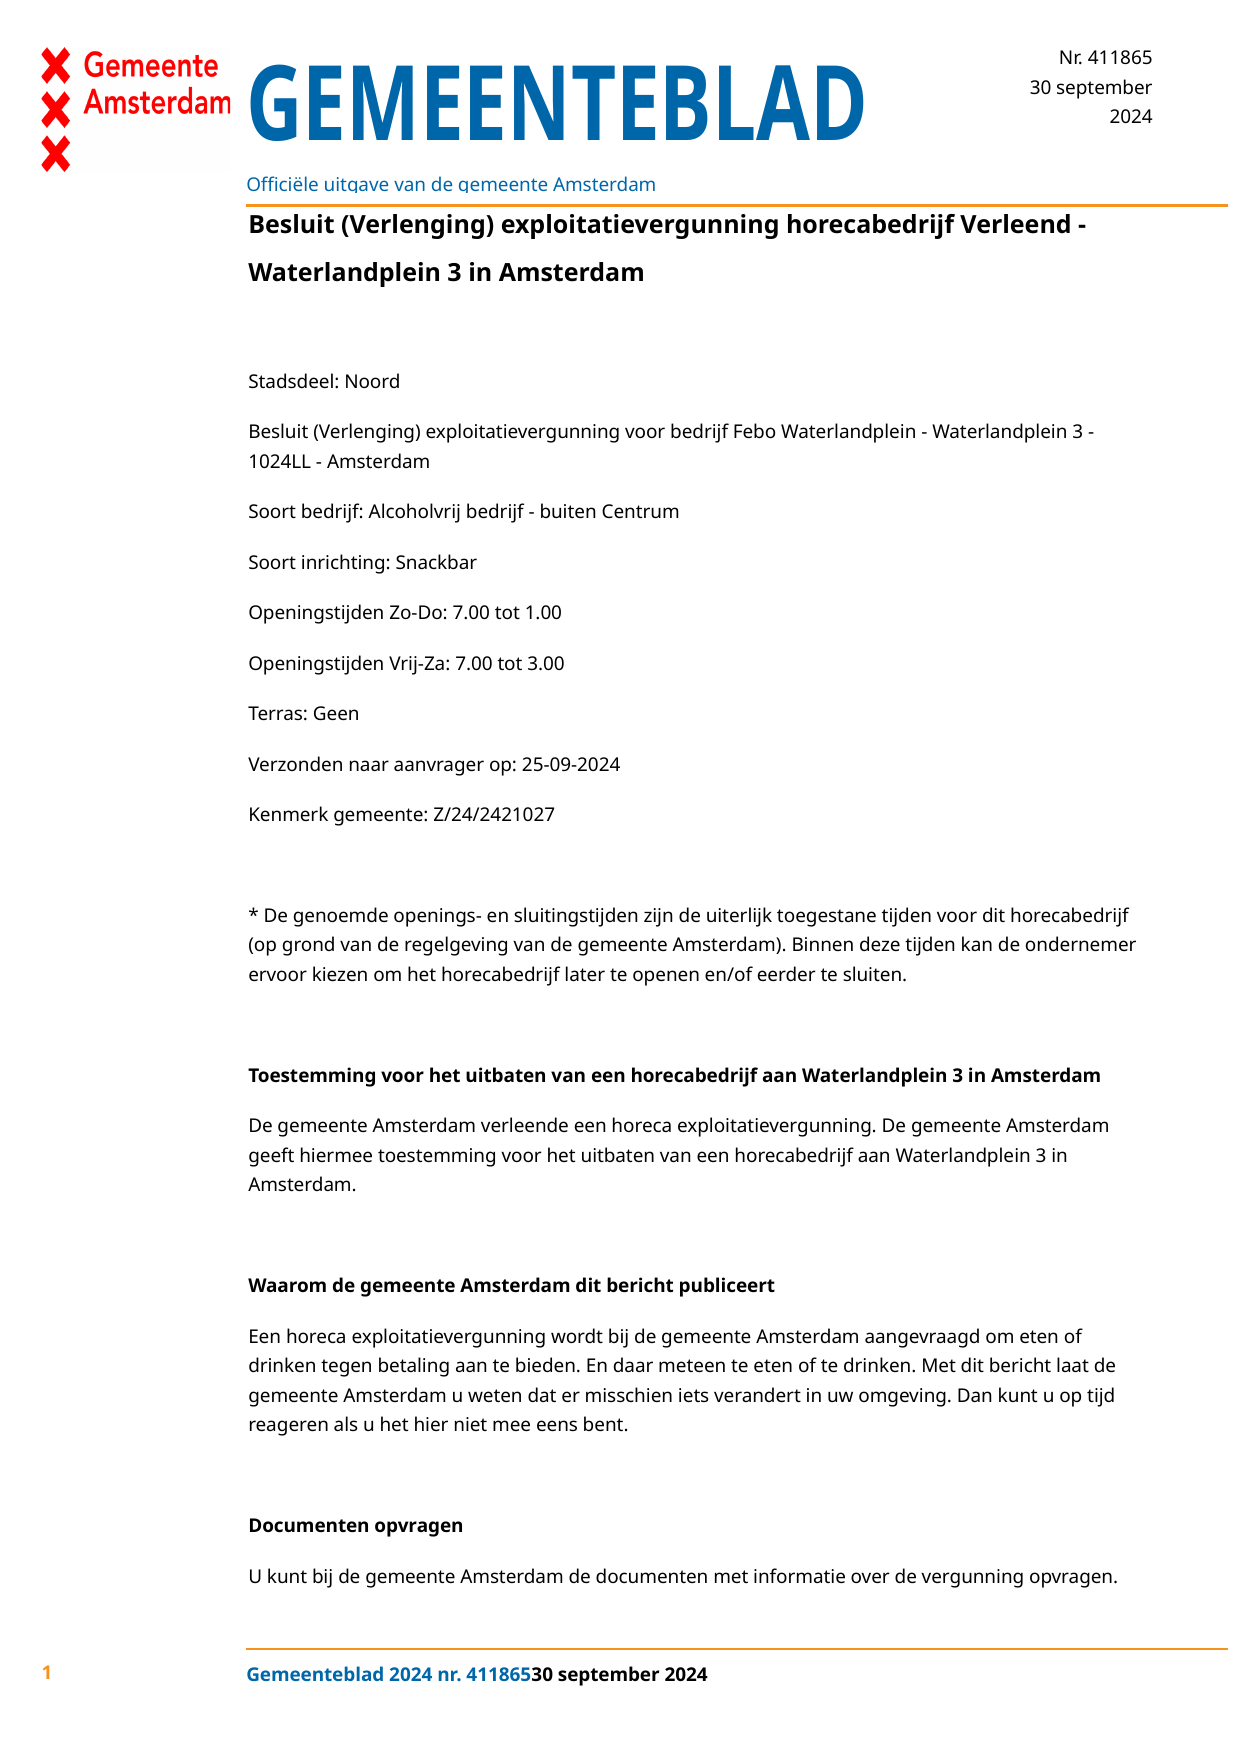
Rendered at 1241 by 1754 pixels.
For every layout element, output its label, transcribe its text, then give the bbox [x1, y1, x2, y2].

text Openingstijden Vrij-Za: 7.00 tot 3.00 [248, 650, 1152, 676]
text U kunt bij de gemeente Amsterdam de documenten met informatie over de vergunning opvragen. [248, 1563, 1152, 1589]
text Kenmerk gemeente: Z/24/2421027 [248, 801, 1152, 827]
text Besluit (Verlenging) exploitatievergunning voor bedrijf Febo Waterlandplein - Waterlandplein 3 - 1024LL - Amsterdam [248, 419, 1152, 474]
text Terras: Geen [248, 700, 1152, 726]
text Stadsdeel: Noord [248, 368, 1152, 394]
text Een horeca exploitatievergunning wordt bij de gemeente Amsterdam aangevraagd om eten of drinken tegen betaling aan te bieden. En daar meteen te eten of te drinken. Met dit bericht laat de gemeente Amsterdam u weten dat er misschien iets verandert in uw omgeving. Dan kunt u op tijd reageren als u het hier niet mee eens bent. [248, 1323, 1152, 1437]
text Openingstijden Zo-Do: 7.00 tot 1.00 [248, 599, 1152, 625]
picture [41, 47, 231, 172]
text Soort inrichting: Snackbar [248, 549, 1152, 575]
text De gemeente Amsterdam verleende een horeca exploitatievergunning. De gemeente Amsterdam geeft hiermee toestemming voor het uitbaten van een horecabedrijf aan Waterlandplein 3 in Amsterdam. [248, 1112, 1152, 1197]
text Waarom de gemeente Amsterdam dit bericht publiceert [248, 1272, 1152, 1298]
text * De genoemde openings- en sluitingstijden zijn de uiterlijk toegestane tijden voor dit horecabedrijf (op grond van de regelgeving van de gemeente Amsterdam). Binnen deze tijden kan de ondernemer ervoor kiezen om het horecabedrijf later te openen en/of eerder te sluiten. [248, 902, 1152, 987]
text Besluit (Verlenging) exploitatievergunning horecabedrijf Verleend - Waterlandplein 3 in Amsterdam [248, 207, 1152, 288]
text Verzonden naar aanvrager op: 25-09-2024 [248, 751, 1152, 777]
text Soort bedrijf: Alcoholvrij bedrijf - buiten Centrum [248, 499, 1152, 524]
text Toestemming voor het uitbaten van een horecabedrijf aan Waterlandplein 3 in Amsterdam [248, 1062, 1152, 1088]
text Documenten opvragen [248, 1512, 1152, 1538]
